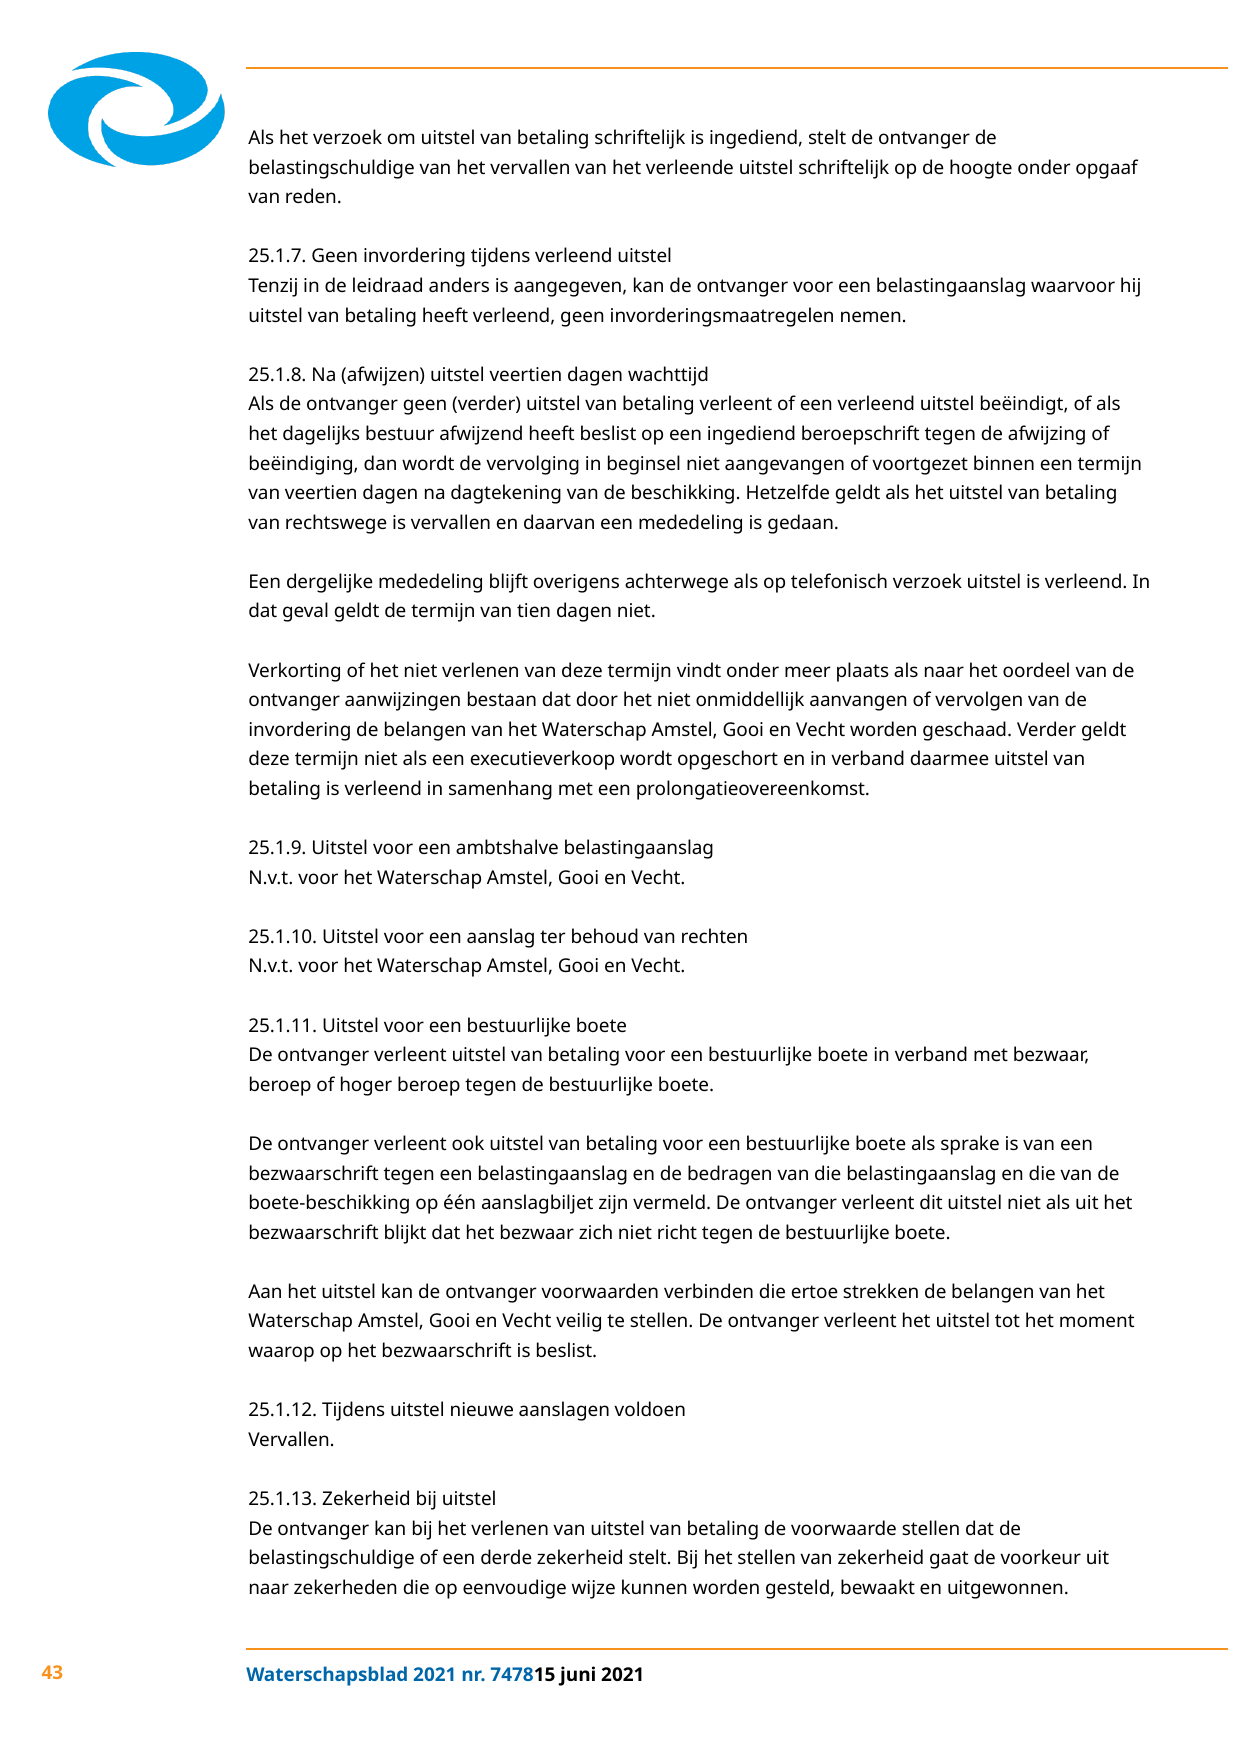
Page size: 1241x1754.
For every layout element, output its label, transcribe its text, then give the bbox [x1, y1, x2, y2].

text Als de ontvanger geen (verder) uitstel van betaling verleent of een verleend uitstel beëindigt, of als het dagelijks bestuur afwijzend heeft beslist op een ingediend beroepschrift tegen de afwijzing of beëindiging, dan wordt de vervolging in beginsel niet aangevangen of voortgezet binnen een termijn van veertien dagen na dagtekening van de beschikking. Hetzelfde geldt als het uitstel van betaling van rechtswege is vervallen en daarvan een mededeling is gedaan. [248, 391, 1152, 535]
text N.v.t. voor het Waterschap Amstel, Gooi en Vecht. [248, 864, 1152, 890]
text De ontvanger verleent ook uitstel van betaling voor een bestuurlijke boete als sprake is van een bezwaarschrift tegen een belastingaanslag en de bedragen van die belastingaanslag en die van de boete-beschikking op één aanslagbiljet zijn vermeld. De ontvanger verleent dit uitstel niet als uit het bezwaarschrift blijkt dat het bezwaar zich niet richt tegen de bestuurlijke boete. [248, 1130, 1152, 1245]
text Als het verzoek om uitstel van betaling schriftelijk is ingediend, stelt de ontvanger de belastingschuldige van het vervallen van het verleende uitstel schriftelijk op de hoogte onder opgaaf van reden. [248, 124, 1152, 209]
text Aan het uitstel kan de ontvanger voorwaarden verbinden die ertoe strekken de belangen van het Waterschap Amstel, Gooi en Vecht veilig te stellen. De ontvanger verleent het uitstel tot het moment waarop op het bezwaarschrift is beslist. [248, 1278, 1152, 1363]
text De ontvanger verleent uitstel van betaling voor een bestuurlijke boete in verband met bezwaar, beroep of hoger beroep tegen de bestuurlijke boete. [248, 1041, 1152, 1097]
text 25.1.13. Zekerheid bij uitstel [248, 1485, 1152, 1511]
text Tenzij in de leidraad anders is aangegeven, kan de ontvanger voor een belastingaanslag waarvoor hij uitstel van betaling heeft verleend, geen invorderingsmaatregelen nemen. [248, 272, 1152, 328]
text 25.1.12. Tijdens uitstel nieuwe aanslagen voldoen [248, 1396, 1152, 1422]
text 25.1.7. Geen invordering tijdens verleend uitstel [248, 243, 1152, 268]
picture [41, 47, 231, 172]
text Verkorting of het niet verlenen van deze termijn vindt onder meer plaats als naar het oordeel van de ontvanger aanwijzingen bestaan dat door het niet onmiddellijk aanvangen of vervolgen van de invordering de belangen van het Waterschap Amstel, Gooi en Vecht worden geschaad. Verder geldt deze termijn niet als een executieverkoop wordt opgeschort en in verband daarmee uitstel van betaling is verleend in samenhang met een prolongatieovereenkomst. [248, 657, 1152, 801]
text De ontvanger kan bij het verlenen van uitstel van betaling de voorwaarde stellen dat de belastingschuldige of een derde zekerheid stelt. Bij het stellen van zekerheid gaat de voorkeur uit naar zekerheden die op eenvoudige wijze kunnen worden gesteld, bewaakt en uitgewonnen. [248, 1515, 1152, 1600]
text Vervallen. [248, 1426, 1152, 1452]
text 25.1.10. Uitstel voor een aanslag ter behoud van rechten [248, 923, 1152, 949]
text 25.1.9. Uitstel voor een ambtshalve belastingaanslag [248, 834, 1152, 860]
text 25.1.8. Na (afwijzen) uitstel veertien dagen wachttijd [248, 361, 1152, 387]
text N.v.t. voor het Waterschap Amstel, Gooi en Vecht. [248, 953, 1152, 978]
text Een dergelijke mededeling blijft overigens achterwege als op telefonisch verzoek uitstel is verleend. In dat geval geldt de termijn van tien dagen niet. [248, 568, 1152, 623]
text 25.1.11. Uitstel voor een bestuurlijke boete [248, 1012, 1152, 1038]
